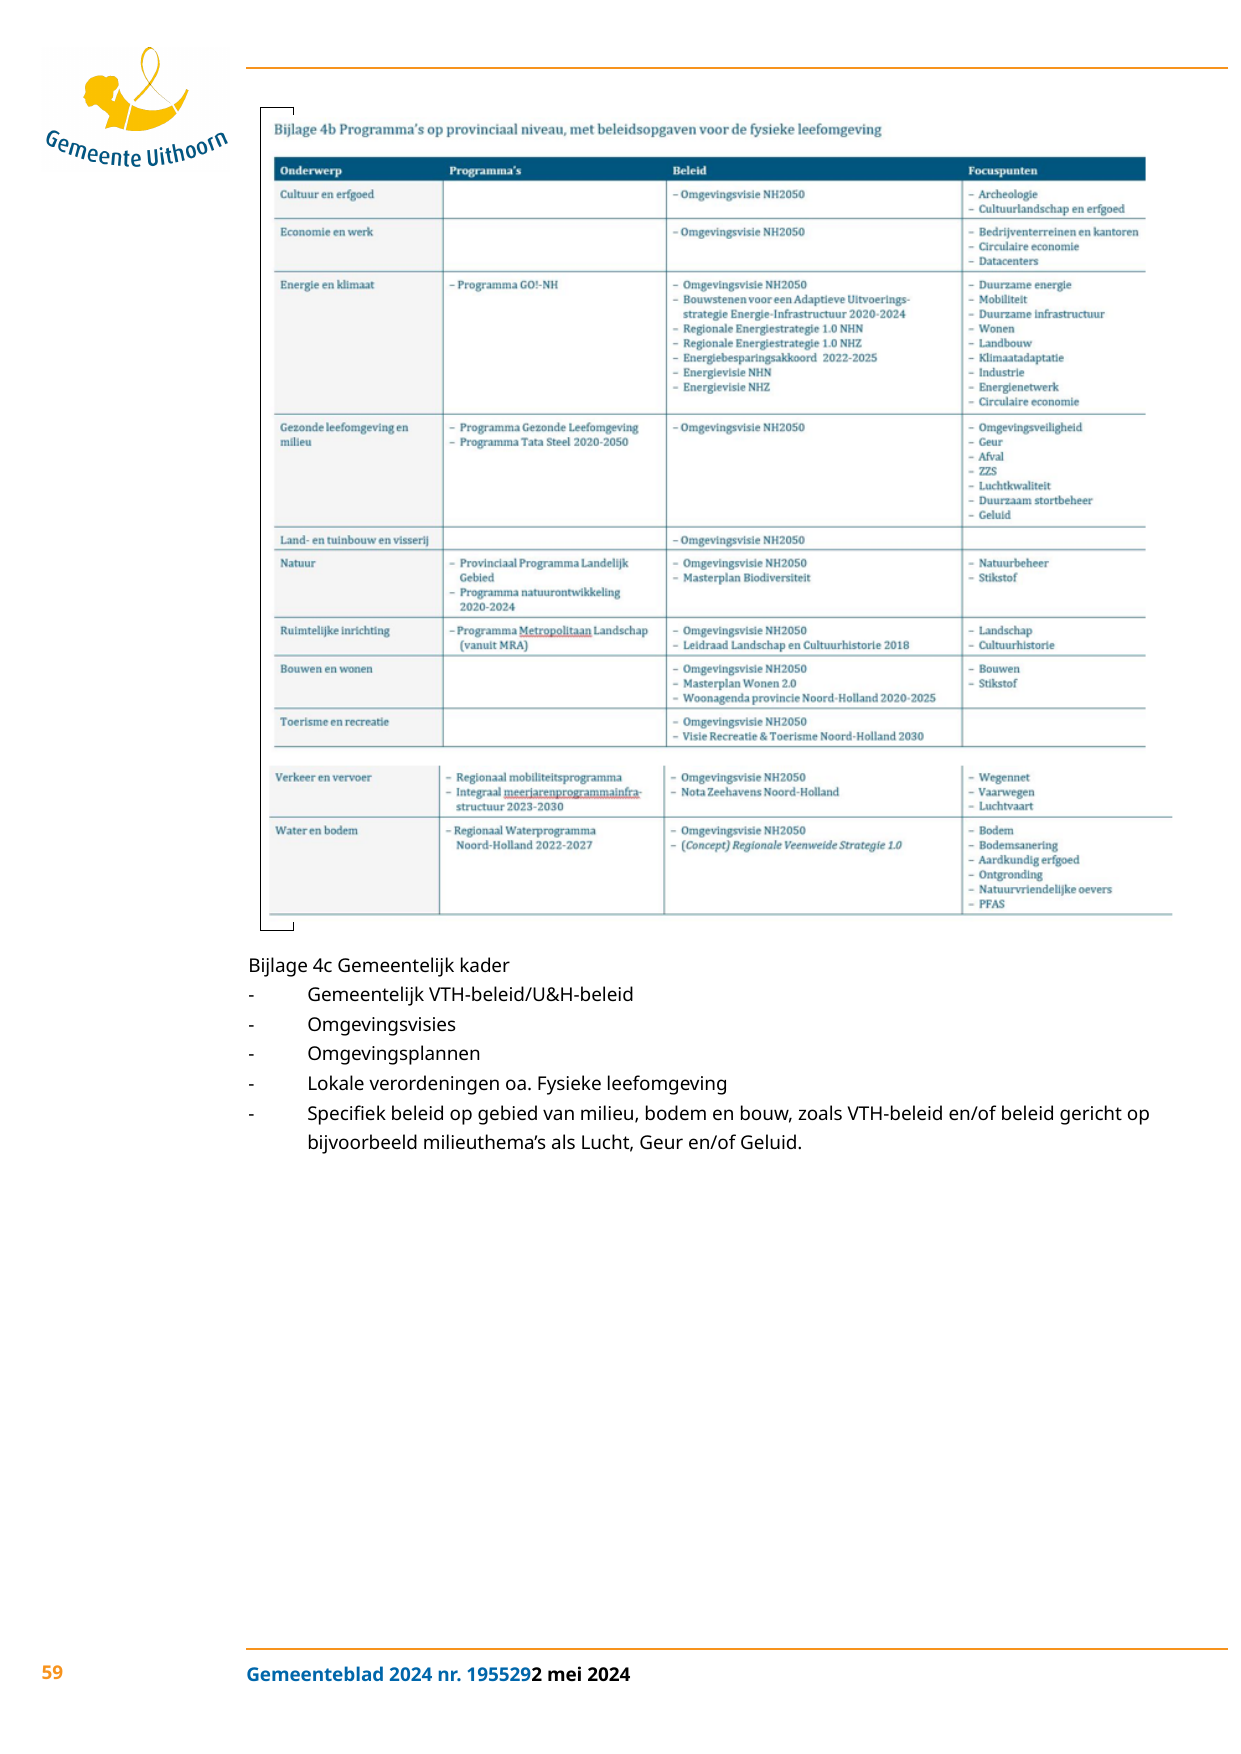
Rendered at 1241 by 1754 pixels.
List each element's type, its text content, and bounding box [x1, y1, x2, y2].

list Lokale verordeningen oa. Fysieke leefomgeving [248, 1070, 1152, 1096]
list Omgevingsplannen [248, 1041, 1152, 1066]
picture [41, 47, 231, 172]
text Bijlage 4c Gemeentelijk kader [248, 952, 1152, 977]
list Gemeentelijk VTH-beleid/U&H-beleid [248, 981, 1152, 1007]
list Specifiek beleid op gebied van milieu, bodem en bouw, zoals VTH-beleid en/of beleid gericht op bijvoorbeeld milieuthema’s als Lucht, Geur en/of Geluid. [248, 1100, 1152, 1155]
list Omgevingsvisies [248, 1011, 1152, 1037]
picture [268, 115, 1173, 922]
